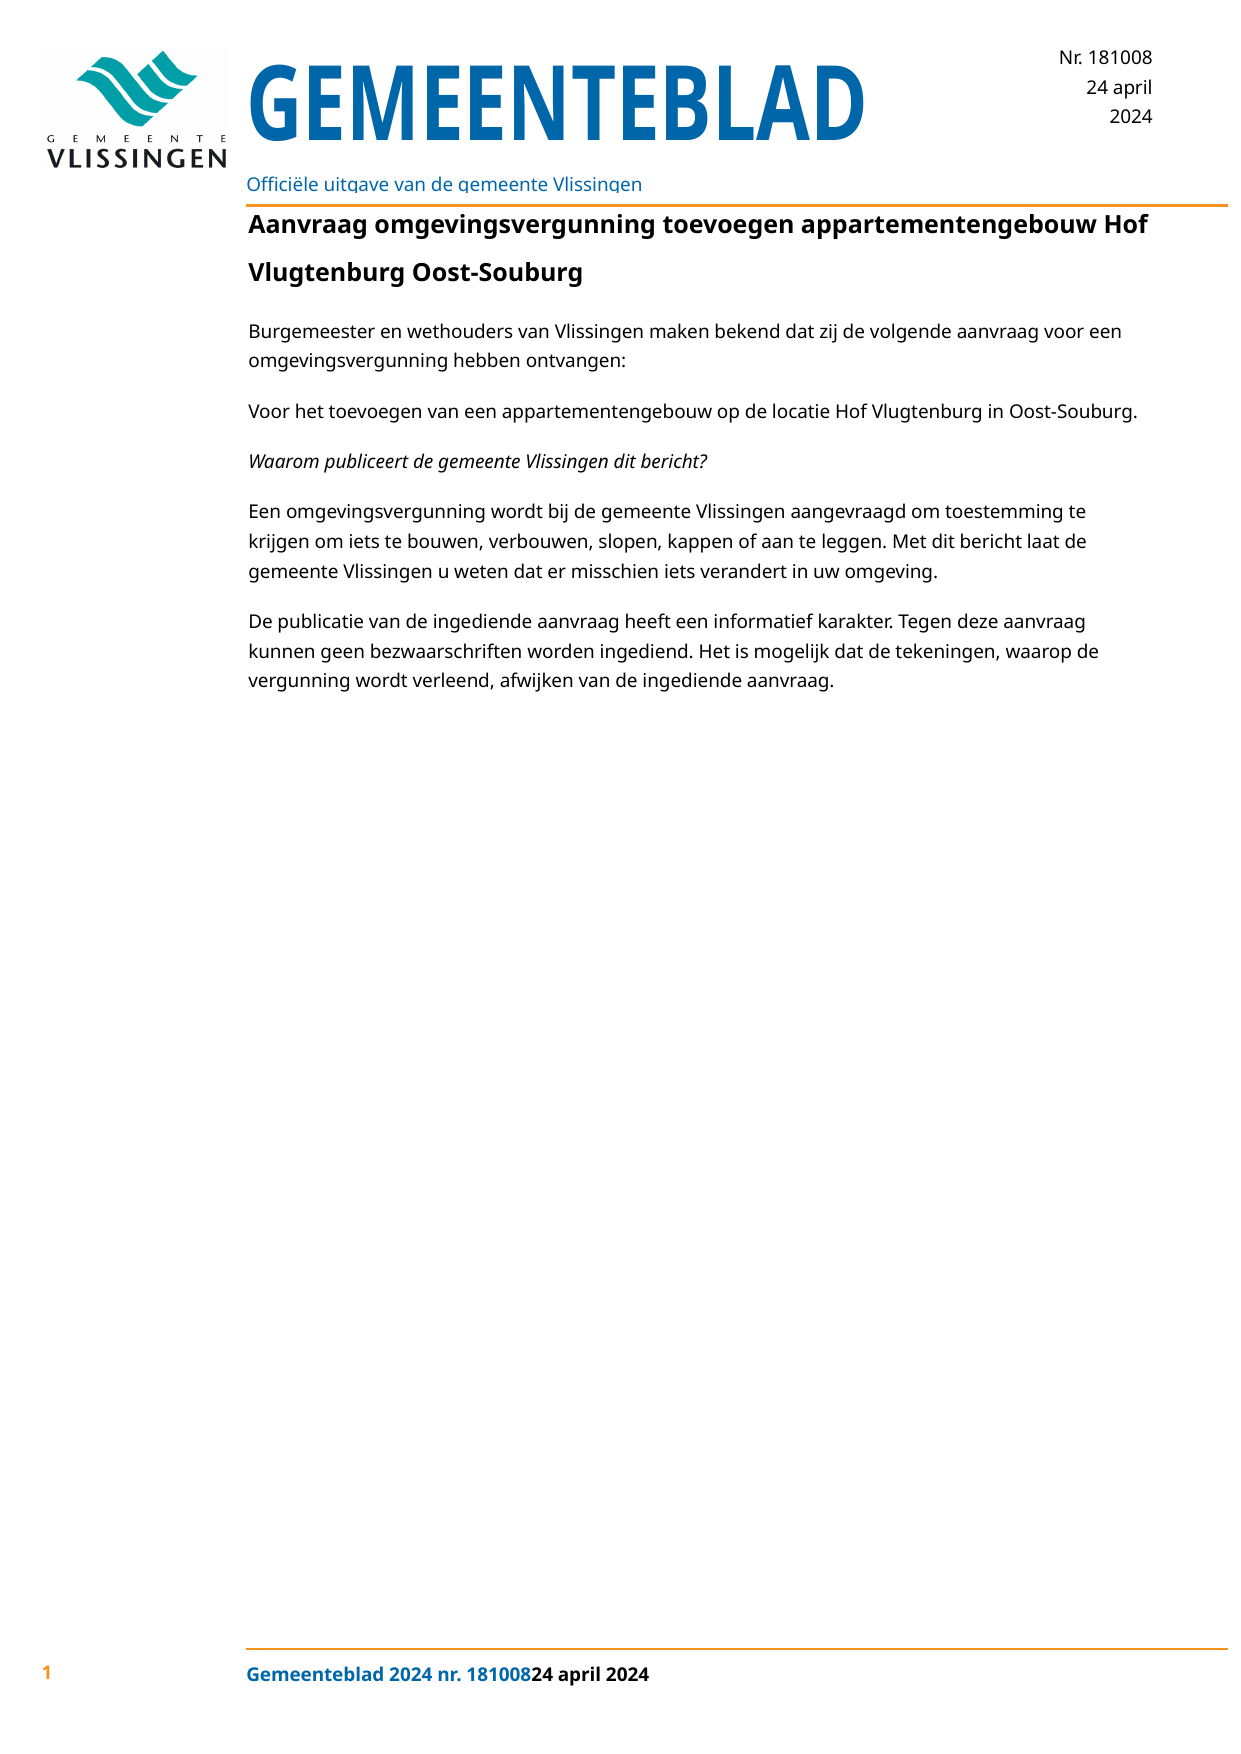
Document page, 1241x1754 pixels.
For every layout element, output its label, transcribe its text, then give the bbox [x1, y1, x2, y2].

text Aanvraag omgevingsvergunning toevoegen appartementengebouw Hof Vlugtenburg Oost-Souburg [248, 207, 1152, 288]
text De publicatie van de ingediende aanvraag heeft een informatief karakter. Tegen deze aanvraag kunnen geen bezwaarschriften worden ingediend. Het is mogelijk dat de tekeningen, waarop de vergunning wordt verleend, afwijken van de ingediende aanvraag. [248, 608, 1152, 693]
text Een omgevingsvergunning wordt bij de gemeente Vlissingen aangevraagd om toestemming te krijgen om iets te bouwen, verbouwen, slopen, kappen of aan te leggen. Met dit bericht laat de gemeente Vlissingen u weten dat er misschien iets verandert in uw omgeving. [248, 499, 1152, 584]
picture [41, 47, 231, 172]
text Waarom publiceert de gemeente Vlissingen dit bericht? [248, 448, 1152, 474]
text Voor het toevoegen van een appartementengebouw op de locatie Hof Vlugtenburg in Oost-Souburg. [248, 398, 1152, 424]
text Burgemeester en wethouders van Vlissingen maken bekend dat zij de volgende aanvraag voor een omgevingsvergunning hebben ontvangen: [248, 318, 1152, 373]
